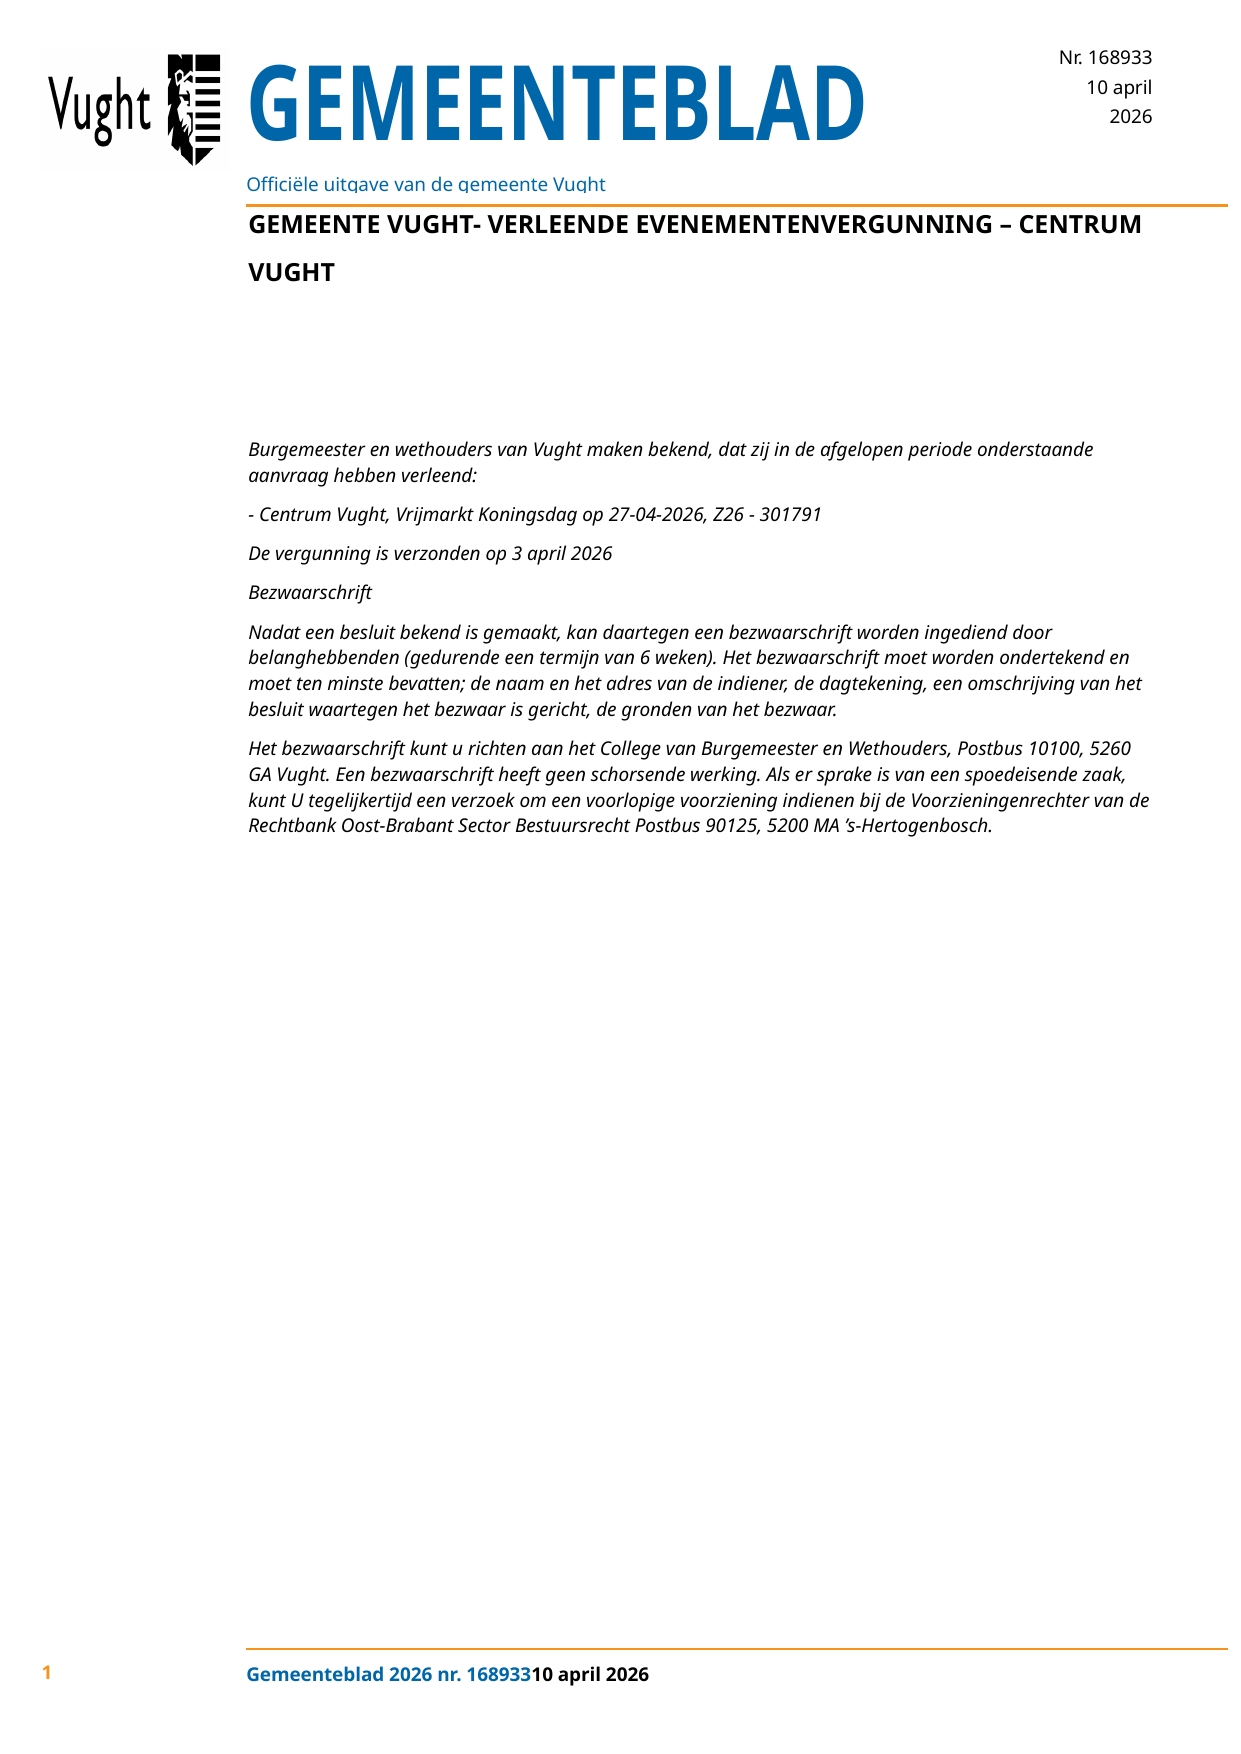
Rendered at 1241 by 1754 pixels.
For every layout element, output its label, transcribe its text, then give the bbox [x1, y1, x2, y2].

text GEMEENTE VUGHT- VERLEENDE EVENEMENTENVERGUNNING – CENTRUM VUGHT [248, 207, 1152, 288]
picture [41, 47, 231, 172]
text Nadat een besluit bekend is gemaakt, kan daartegen een bezwaarschrift worden ingediend door belanghebbenden (gedurende een termijn van 6 weken). Het bezwaarschrift moet worden ondertekend en moet ten minste bevatten; de naam en het adres van de indiener, de dagtekening, een omschrijving van het besluit waartegen het bezwaar is gericht, de gronden van het bezwaar. [248, 619, 1152, 722]
text De vergunning is verzonden op 3 april 2026 [248, 540, 1152, 566]
text Burgemeester en wethouders van Vught maken bekend, dat zij in de afgelopen periode onderstaande aanvraag hebben verleend: [248, 436, 1152, 487]
text Het bezwaarschrift kunt u richten aan het College van Burgemeester en Wethouders, Postbus 10100, 5260 GA Vught. Een bezwaarschrift heeft geen schorsende werking. Als er sprake is van een spoedeisende zaak, kunt U tegelijkertijd een verzoek om een voorlopige voorziening indienen bij de Voorzieningenrechter van de Rechtbank Oost-Brabant Sector Bestuursrecht Postbus 90125, 5200 MA ’s-Hertogenbosch. [248, 735, 1152, 838]
text - Centrum Vught, Vrijmarkt Koningsdag op 27-04-2026, Z26 - 301791 [248, 501, 1152, 527]
text Bezwaarschrift [248, 579, 1152, 605]
